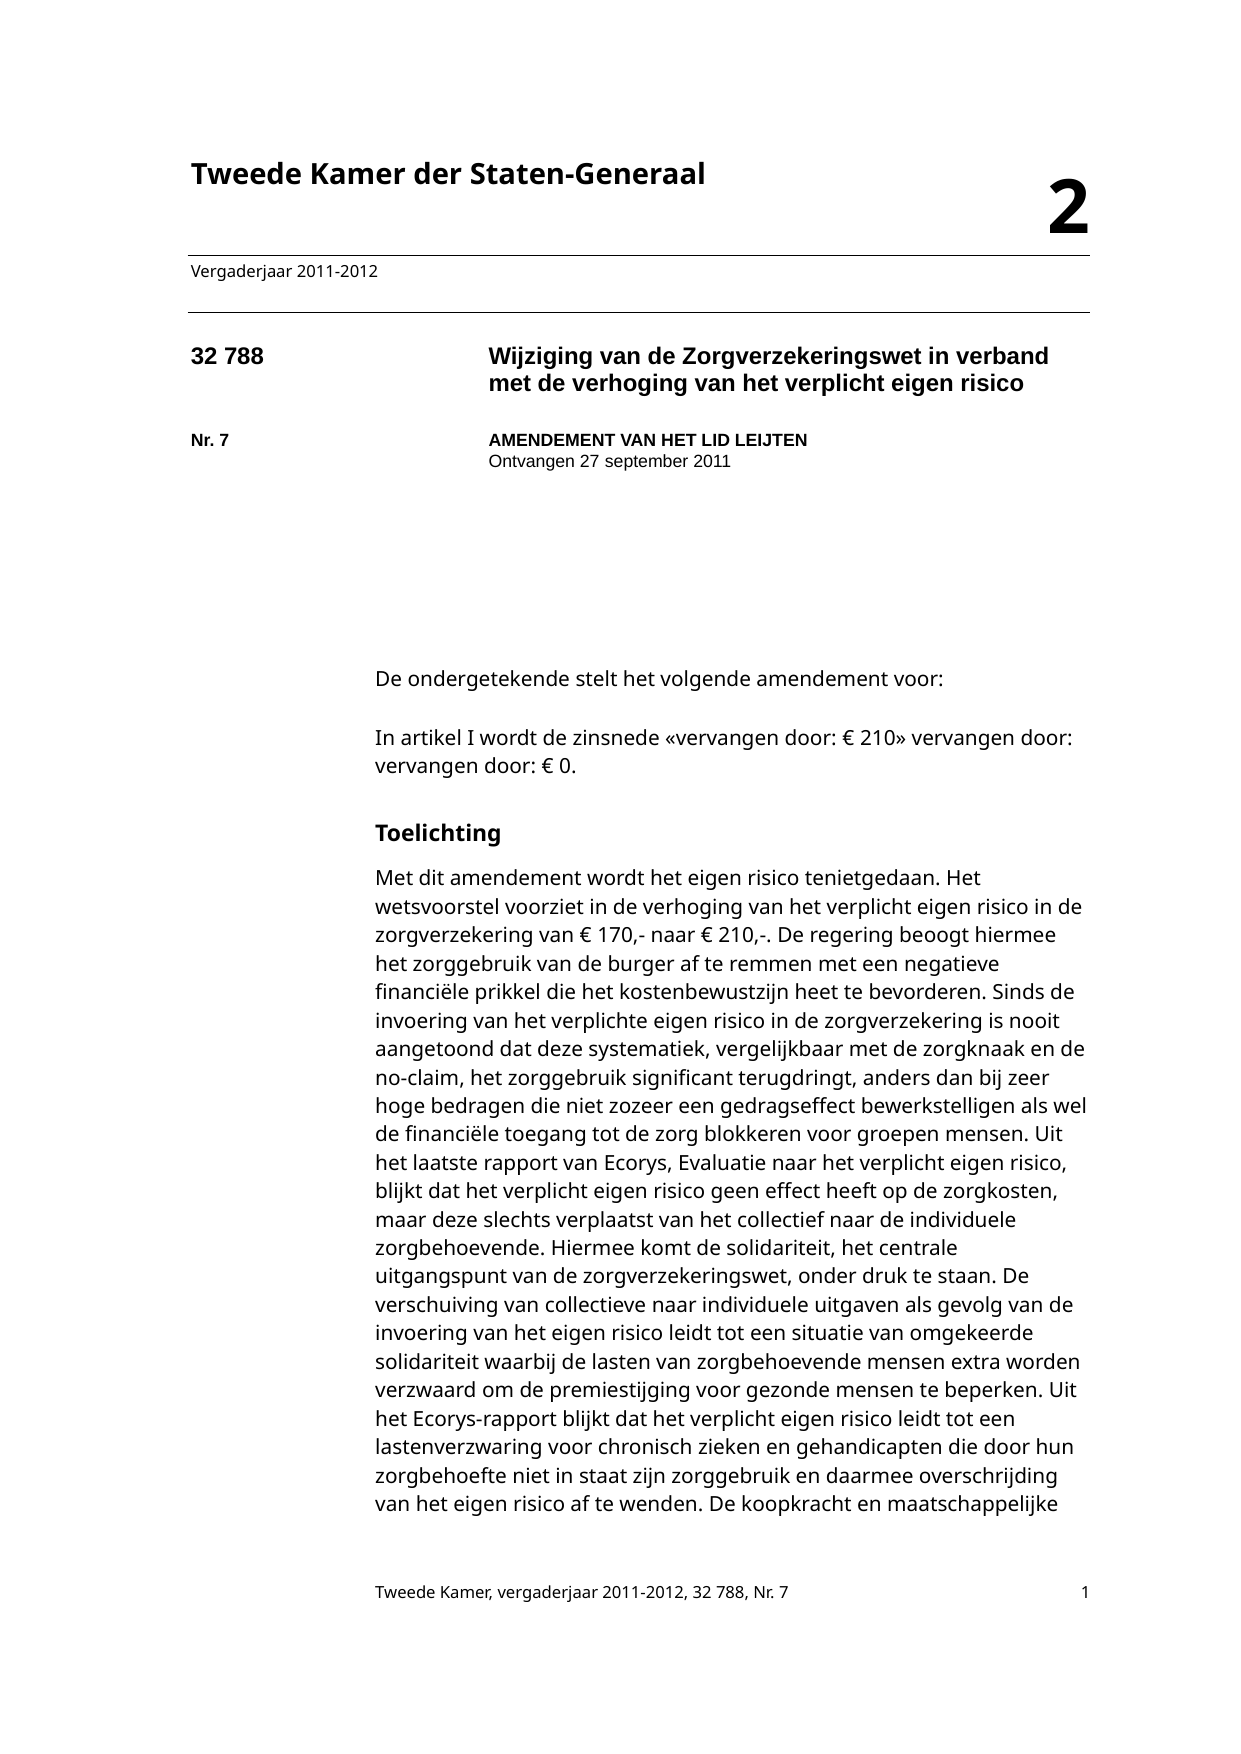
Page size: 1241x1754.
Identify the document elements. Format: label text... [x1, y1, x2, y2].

table_header 2 [910, 150, 1090, 255]
table_cell 32 788 [188, 339, 485, 427]
text In artikel I wordt de zinsnede «vervangen door: € 210» vervangen door: vervangen door: € 0. [375, 723, 1090, 780]
table_cell Nr. 7 [188, 427, 485, 546]
text De ondergetekende stelt het volgende amendement voor: [375, 664, 1090, 693]
table_cell [188, 313, 485, 339]
table_cell AMENDEMENT VAN HET LID LEIJTEN Ontvangen 27 september 2011 [485, 427, 1090, 546]
table_cell [485, 256, 1090, 312]
table_cell [485, 313, 1090, 339]
table_cell Wijziging van de Zorgverzekeringswet in verband met de verhoging van het verplicht eigen risico [485, 339, 1090, 427]
table_header Tweede Kamer der Staten-Generaal [188, 150, 909, 255]
subtitle Toelichting [375, 817, 1090, 848]
table_cell Vergaderjaar 2011-2012 [188, 256, 485, 312]
text Met dit amendement wordt het eigen risico tenietgedaan. Het wetsvoorstel voorziet in de verhoging van het verplicht eigen risico in de zorgverzekering van € 170,- naar € 210,-. De regering beoogt hiermee het zorggebruik van de burger af te remmen met een negatieve financiële prikkel die het kostenbewustzijn heet te bevorderen. Sinds de invoering van het verplichte eigen risico in de zorgverzekering is nooit aangetoond dat deze systematiek, vergelijkbaar met de zorgknaak en de no-claim, het zorggebruik significant terugdringt, anders dan bij zeer hoge bedragen die niet zozeer een gedragseffect bewerkstelligen als wel de financiële toegang tot de zorg blokkeren voor groepen mensen. Uit het laatste rapport van Ecorys, Evaluatie naar het verplicht eigen risico, blijkt dat het verplicht eigen risico geen effect heeft op de zorgkosten, maar deze slechts verplaatst van het collectief naar de individuele zorgbehoevende. Hiermee komt de solidariteit, het centrale uitgangspunt van de zorgverzekeringswet, onder druk te staan. De verschuiving van collectieve naar individuele uitgaven als gevolg van de invoering van het eigen risico leidt tot een situatie van omgekeerde solidariteit waarbij de lasten van zorgbehoevende mensen extra worden verzwaard om de premiestijging voor gezonde mensen te beperken. Uit het Ecorys-rapport blijkt dat het verplicht eigen risico leidt tot een lastenverzwaring voor chronisch zieken en gehandicapten die door hun zorgbehoefte niet in staat zijn zorggebruik en daarmee overschrijding van het eigen risico af te wenden. De koopkracht en maatschappelijke [375, 863, 1090, 1518]
